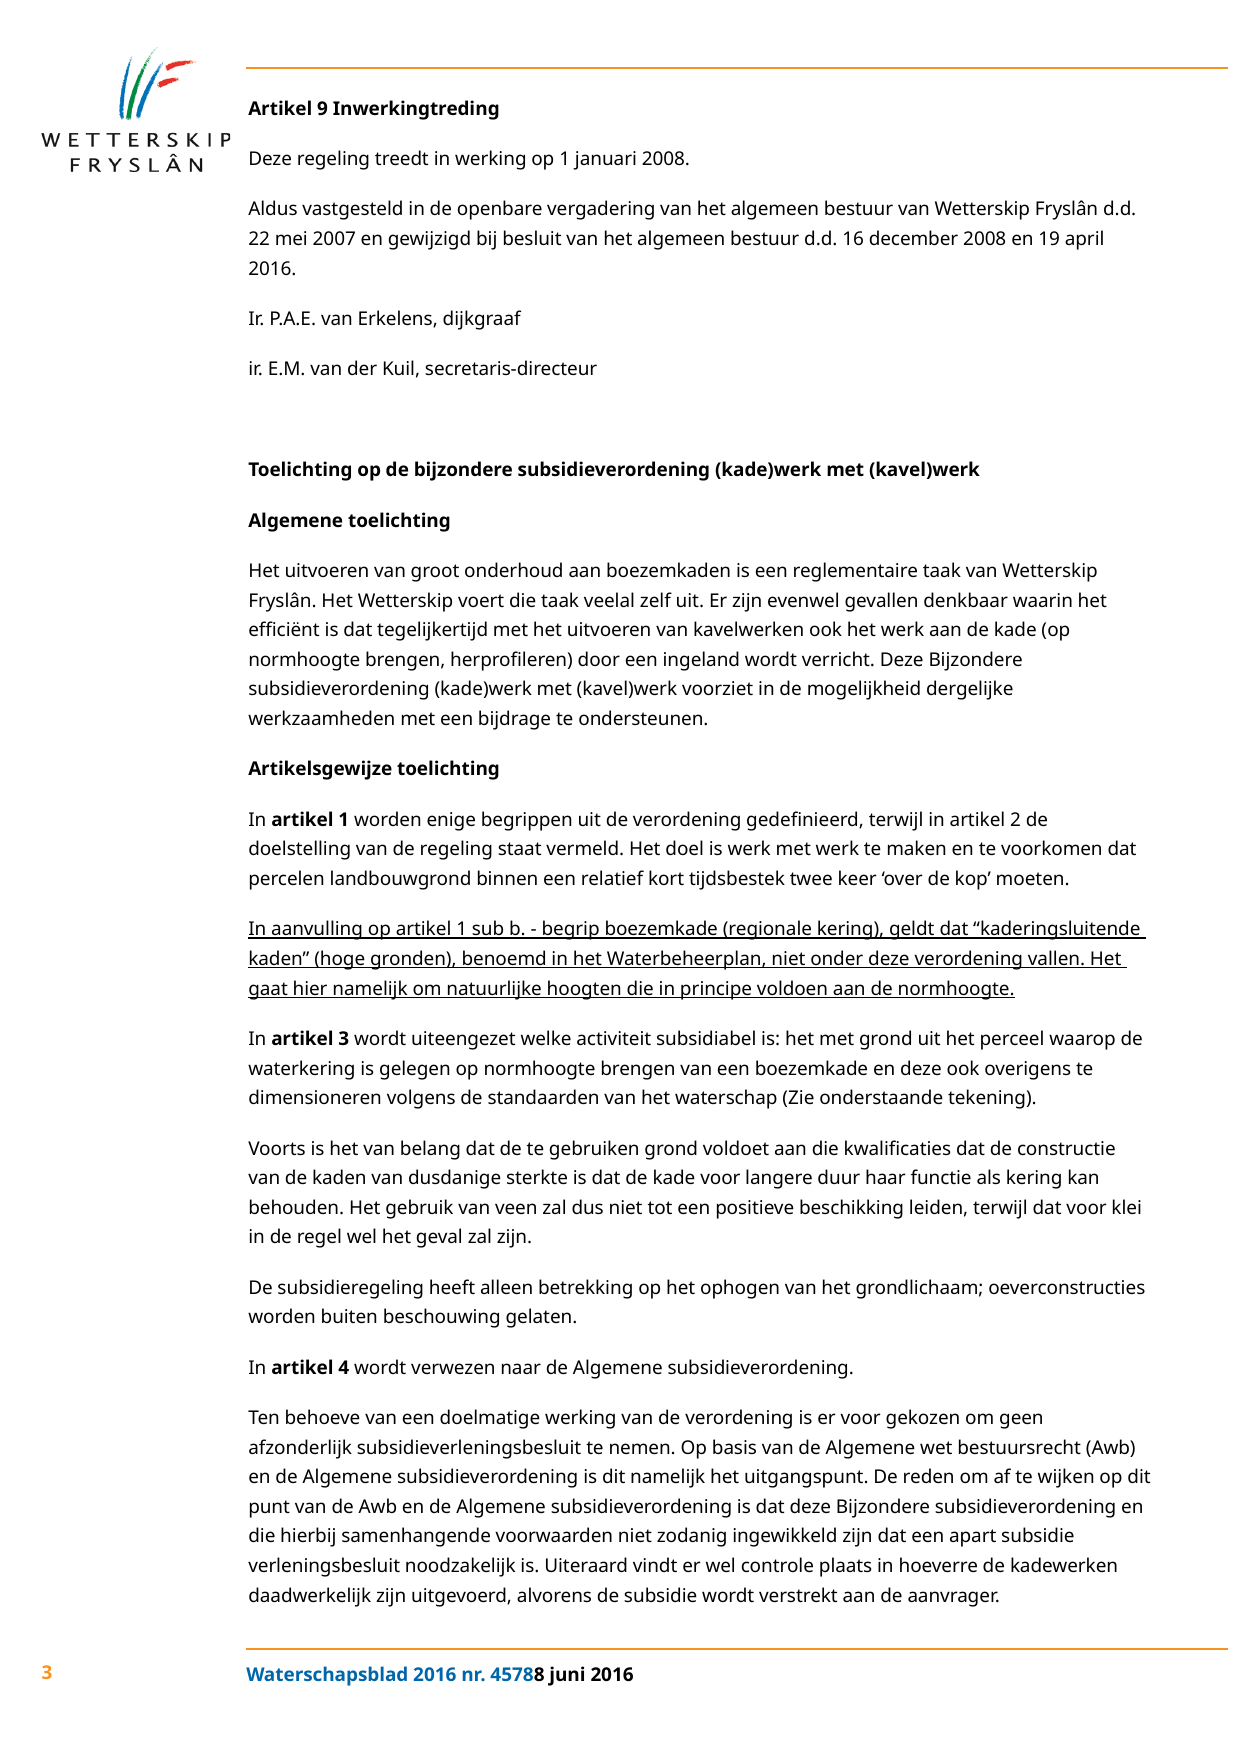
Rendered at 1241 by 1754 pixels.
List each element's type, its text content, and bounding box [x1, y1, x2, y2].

text Het uitvoeren van groot onderhoud aan boezemkaden is een reglementaire taak van Wetterskip Fryslân. Het Wetterskip voert die taak veelal zelf uit. Er zijn evenwel gevallen denkbaar waarin het efficiënt is dat tegelijkertijd met het uitvoeren van kavelwerken ook het werk aan de kade (op normhoogte brengen, herprofileren) door een ingeland wordt verricht. Deze Bijzondere subsidieverordening (kade)werk met (kavel)werk voorziet in de mogelijkheid dergelijke werkzaamheden met een bijdrage te ondersteunen. [248, 557, 1152, 731]
text De subsidieregeling heeft alleen betrekking op het ophogen van het grondlichaam; oeverconstructies worden buiten beschouwing gelaten. [248, 1274, 1152, 1329]
picture [41, 47, 231, 172]
text In artikel 1 worden enige begrippen uit de verordening gedefinieerd, terwijl in artikel 2 de doelstelling van de regeling staat vermeld. Het doel is werk met werk te maken en te voorkomen dat percelen landbouwgrond binnen een relatief kort tijdsbestek twee keer ‘over de kop’ moeten. [248, 806, 1152, 891]
text Ten behoeve van een doelmatige werking van de verordening is er voor gekozen om geen afzonderlijk subsidieverleningsbesluit te nemen. Op basis van de Algemene wet bestuursrecht (Awb) en de Algemene subsidieverordening is dit namelijk het uitgangspunt. De reden om af te wijken op dit punt van de Awb en de Algemene subsidieverordening is dat deze Bijzondere subsidieverordening en die hierbij samenhangende voorwaarden niet zodanig ingewikkeld zijn dat een apart subsidie verleningsbesluit noodzakelijk is. Uiteraard vindt er wel controle plaats in hoeverre de kadewerken daadwerkelijk zijn uitgevoerd, alvorens de subsidie wordt verstrekt aan de aanvrager. [248, 1404, 1152, 1608]
text Toelichting op de bijzondere subsidieverordening (kade)werk met (kavel)werk [248, 456, 1152, 482]
text ir. E.M. van der Kuil, secretaris-directeur [248, 356, 1152, 381]
text Algemene toelichting [248, 507, 1152, 533]
text Deze regeling treedt in werking op 1 januari 2008. [248, 145, 1152, 171]
text In artikel 4 wordt verwezen naar de Algemene subsidieverordening. [248, 1354, 1152, 1380]
text In artikel 3 wordt uiteengezet welke activiteit subsidiabel is: het met grond uit het perceel waarop de waterkering is gelegen op normhoogte brengen van een boezemkade en deze ook overigens te dimensioneren volgens de standaarden van het waterschap (Zie onderstaande tekening). [248, 1025, 1152, 1110]
text Artikelsgewijze toelichting [248, 756, 1152, 781]
text Aldus vastgesteld in de openbare vergadering van het algemeen bestuur van Wetterskip Fryslân d.d. 22 mei 2007 en gewijzigd bij besluit van het algemeen bestuur d.d. 16 december 2008 en 19 april 2016. [248, 196, 1152, 281]
text Ir. P.A.E. van Erkelens, dijkgraaf [248, 305, 1152, 331]
text Voorts is het van belang dat de te gebruiken grond voldoet aan die kwalificaties dat de constructie van de kaden van dusdanige sterkte is dat de kade voor langere duur haar functie als kering kan behouden. Het gebruik van veen zal dus niet tot een positieve beschikking leiden, terwijl dat voor klei in de regel wel het geval zal zijn. [248, 1135, 1152, 1249]
text In aanvulling op artikel 1 sub b. - begrip boezemkade (regionale kering), geldt dat “kaderingsluitende kaden” (hoge gronden), benoemd in het Waterbeheerplan, niet onder deze verordening vallen. Het gaat hier namelijk om natuurlijke hoogten die in principe voldoen aan de normhoogte. [248, 916, 1152, 1001]
text Artikel 9 Inwerkingtreding [248, 95, 1152, 121]
